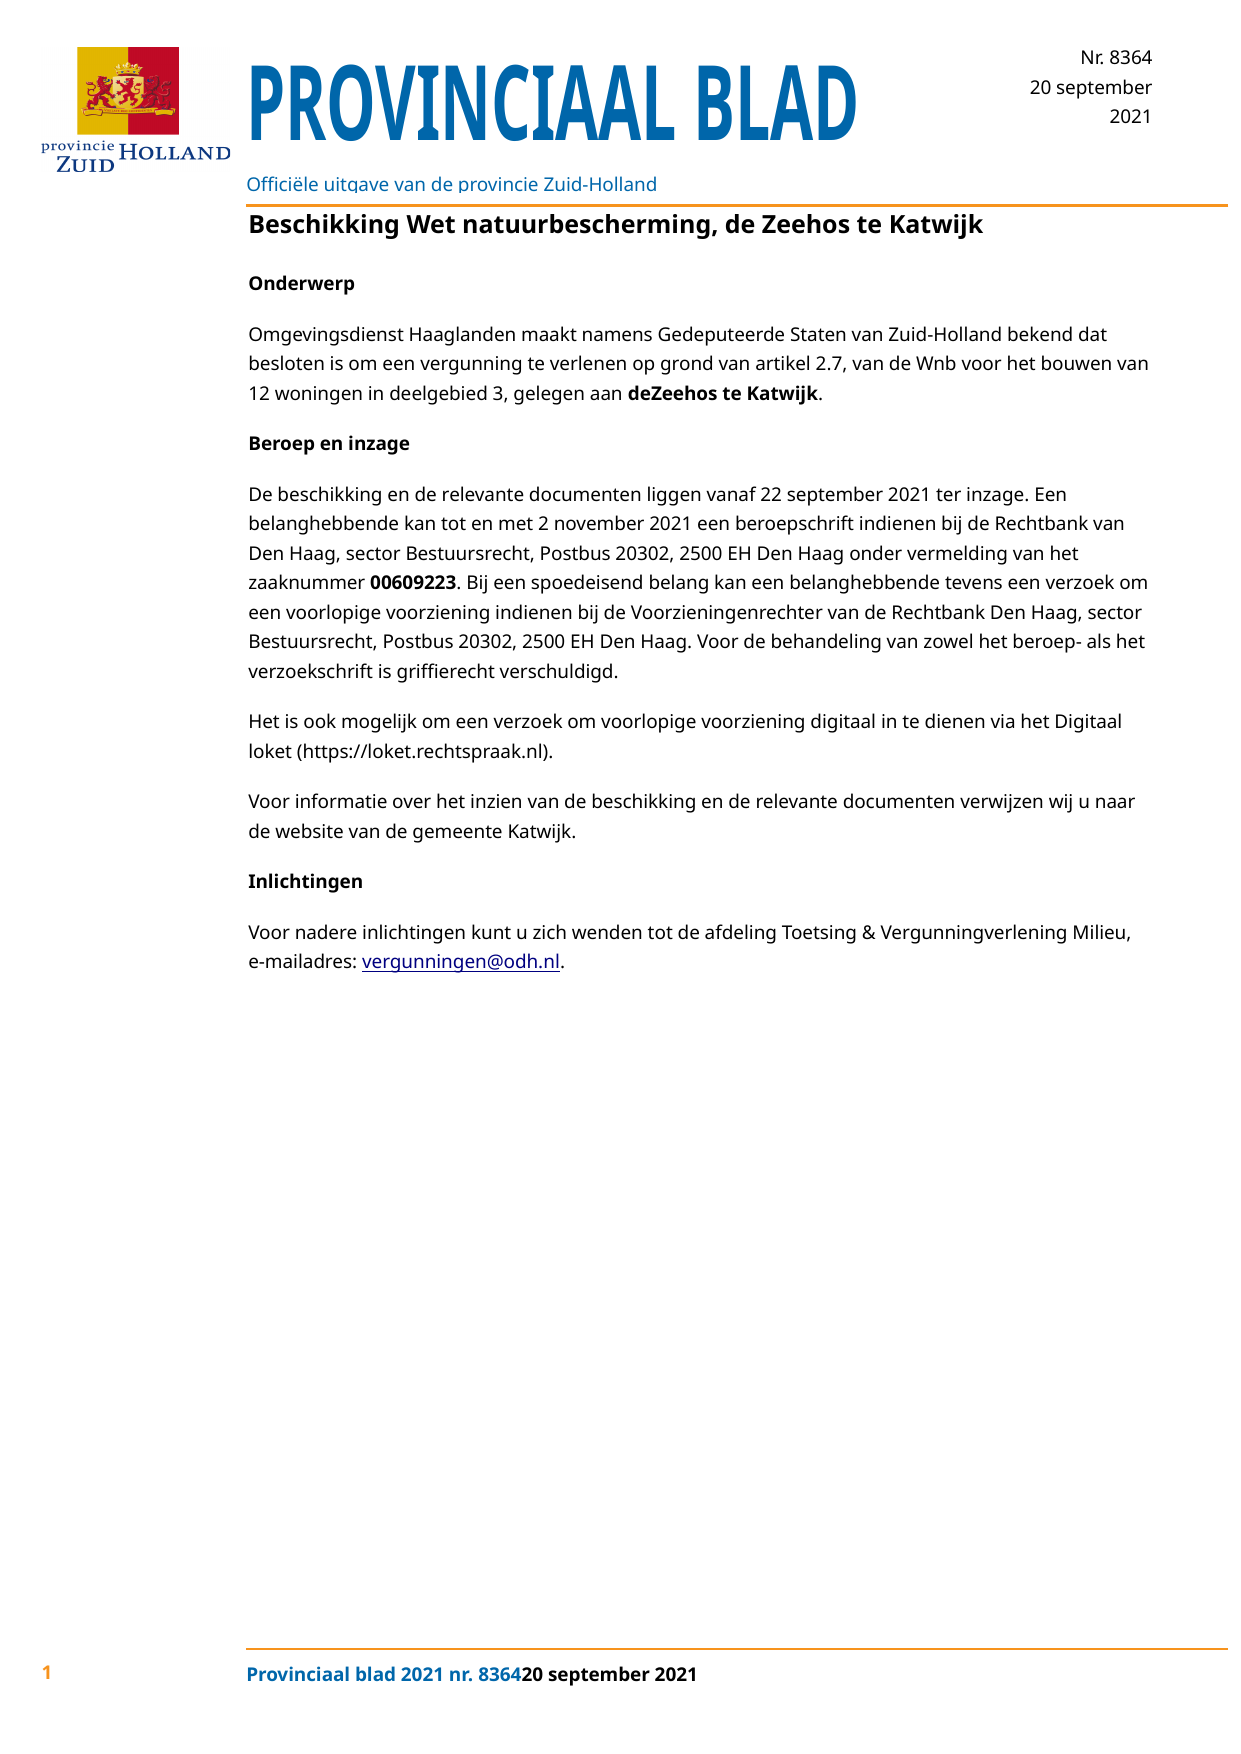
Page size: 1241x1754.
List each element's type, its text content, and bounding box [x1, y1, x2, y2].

text De beschikking en de relevante documenten liggen vanaf 22 september 2021 ter inzage. Een belanghebbende kan tot en met 2 november 2021 een beroepschrift indienen bij de Rechtbank van Den Haag, sector Bestuursrecht, Postbus 20302, 2500 EH Den Haag onder vermelding van het zaaknummer 00609223. Bij een spoedeisend belang kan een belanghebbende tevens een verzoek om een voorlopige voorziening indienen bij de Voorzieningenrechter van de Rechtbank Den Haag, sector Bestuursrecht, Postbus 20302, 2500 EH Den Haag. Voor de behandeling van zowel het beroep- als het verzoekschrift is griffierecht verschuldigd. [248, 481, 1152, 684]
picture [41, 47, 231, 172]
text Het is ook mogelijk om een verzoek om voorlopige voorziening digitaal in te dienen via het Digitaal loket (https://loket.rechtspraak.nl). [248, 709, 1152, 764]
text Voor nadere inlichtingen kunt u zich wenden tot de afdeling Toetsing & Vergunningverlening Milieu, e-mailadres: vergunningen@odh.nl. [248, 919, 1152, 974]
text Beschikking Wet natuurbescherming, de Zeehos te Katwijk [248, 207, 1152, 241]
text Beroep en inzage [248, 430, 1152, 456]
text Omgevingsdienst Haaglanden maakt namens Gedeputeerde Staten van Zuid-Holland bekend dat besloten is om een vergunning te verlenen op grond van artikel 2.7, van de Wnb voor het bouwen van 12 woningen in deelgebied 3, gelegen aan deZeehos te Katwijk. [248, 321, 1152, 406]
text Onderwerp [248, 270, 1152, 296]
text Voor informatie over het inzien van de beschikking en de relevante documenten verwijzen wij u naar de website van de gemeente Katwijk. [248, 789, 1152, 844]
text Inlichtingen [248, 869, 1152, 894]
